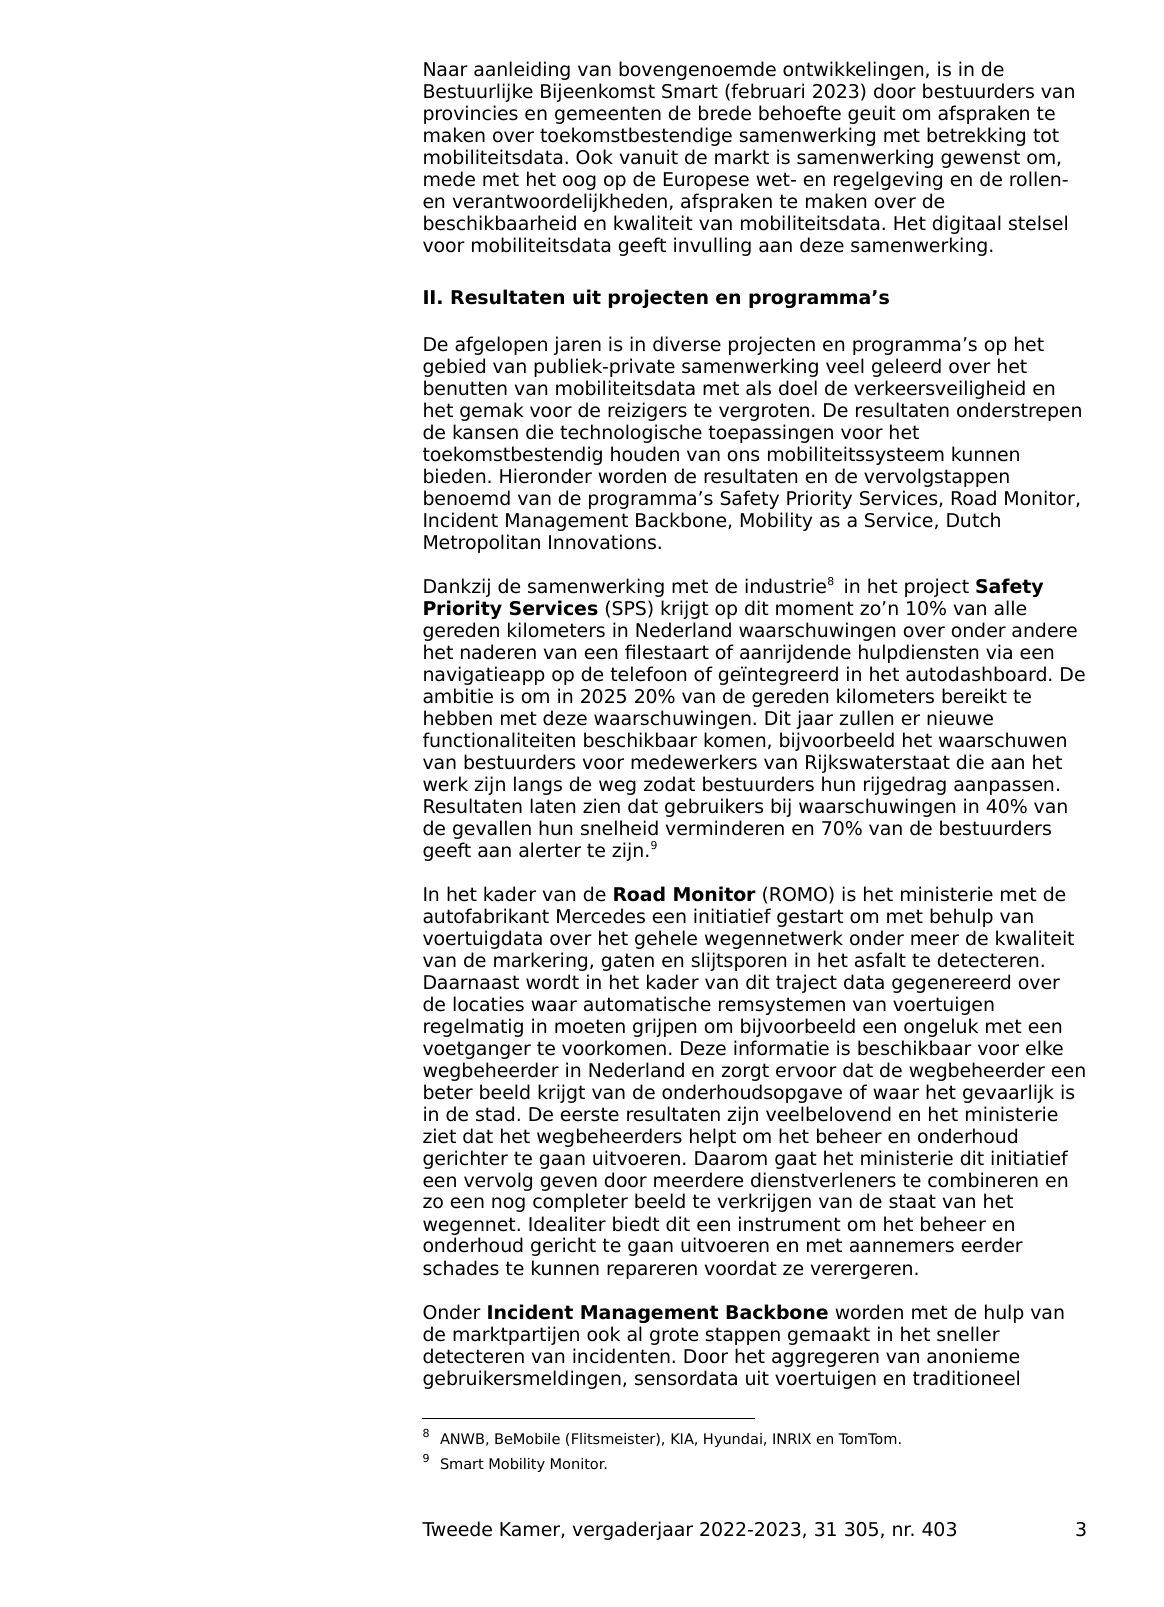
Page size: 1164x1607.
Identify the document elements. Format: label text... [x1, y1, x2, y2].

text Onder Incident Management Backbone worden met de hulp van de marktpartijen ook al grote stappen gemaakt in het sneller detecteren van incidenten. Door het aggregeren van anonieme gebruikersmeldingen, sensordata uit voertuigen en traditioneel [422, 1302, 1087, 1389]
text Dankzij de samenwerking met de industrie in het project Safety Priority Services (SPS) krijgt op dit moment zo’n 10% van alle gereden kilometers in Nederland waarschuwingen over onder andere het naderen van een filestaart of aanrijdende hulpdiensten via een navigatieapp op de telefoon of geïntegreerd in het autodashboard. De ambitie is om in 2025 20% van de gereden kilometers bereikt te hebben met deze waarschuwingen. Dit jaar zullen er nieuwe functionaliteiten beschikbaar komen, bijvoorbeeld het waarschuwen van bestuurders voor medewerkers van Rijkswaterstaat die aan het werk zijn langs de weg zodat bestuurders hun rijgedrag aanpassen. Resultaten laten zien dat gebruikers bij waarschuwingen in 40% van de gevallen hun snelheid verminderen en 70% van de bestuurders geeft aan alerter te zijn. [422, 576, 1087, 862]
text ANWB, BeMobile (Flitsmeister), KIA, Hyundai, INRIX en TomTom. [422, 1427, 1087, 1449]
text Smart Mobility Monitor. [422, 1452, 1087, 1474]
text Naar aanleiding van bovengenoemde ontwikkelingen, is in de Bestuurlijke Bijeenkomst Smart (februari 2023) door bestuurders van provincies en gemeenten de brede behoefte geuit om afspraken te maken over toekomstbestendige samenwerking met betrekking tot mobiliteitsdata. Ook vanuit de markt is samenwerking gewenst om, mede met het oog op de Europese wet- en regelgeving en de rollen- en verantwoordelijkheden, afspraken te maken over de beschikbaarheid en kwaliteit van mobiliteitsdata. Het digitaal stelsel voor mobiliteitsdata geeft invulling aan deze samenwerking. [422, 59, 1087, 257]
text In het kader van de Road Monitor (ROMO) is het ministerie met de autofabrikant Mercedes een initiatief gestart om met behulp van voertuigdata over het gehele wegennetwerk onder meer de kwaliteit van de markering, gaten en slijtsporen in het asfalt te detecteren. Daarnaast wordt in het kader van dit traject data gegenereerd over de locaties waar automatische remsystemen van voertuigen regelmatig in moeten grijpen om bijvoorbeeld een ongeluk met een voetganger te voorkomen. Deze informatie is beschikbaar voor elke wegbeheerder in Nederland en zorgt ervoor dat de wegbeheerder een beter beeld krijgt van de onderhoudsopgave of waar het gevaarlijk is in de stad. De eerste resultaten zijn veelbelovend en het ministerie ziet dat het wegbeheerders helpt om het beheer en onderhoud gerichter te gaan uitvoeren. Daarom gaat het ministerie dit initiatief een vervolg geven door meerdere dienstverleners te combineren en zo een nog completer beeld te verkrijgen van de staat van het wegennet. Idealiter biedt dit een instrument om het beheer en onderhoud gericht te gaan uitvoeren en met aannemers eerder schades te kunnen repareren voordat ze verergeren. [422, 884, 1087, 1279]
text De afgelopen jaren is in diverse projecten en programma’s op het gebied van publiek-private samenwerking veel geleerd over het benutten van mobiliteitsdata met als doel de verkeersveiligheid en het gemak voor de reizigers te vergroten. De resultaten onderstrepen de kansen die technologische toepassingen voor het toekomstbestendig houden van ons mobiliteitssysteem kunnen bieden. Hieronder worden de resultaten en de vervolgstappen benoemd van de programma’s Safety Priority Services, Road Monitor, Incident Management Backbone, Mobility as a Service, Dutch Metropolitan Innovations. [422, 334, 1087, 554]
subtitle II. Resultaten uit projecten en programma’s [422, 287, 1087, 309]
